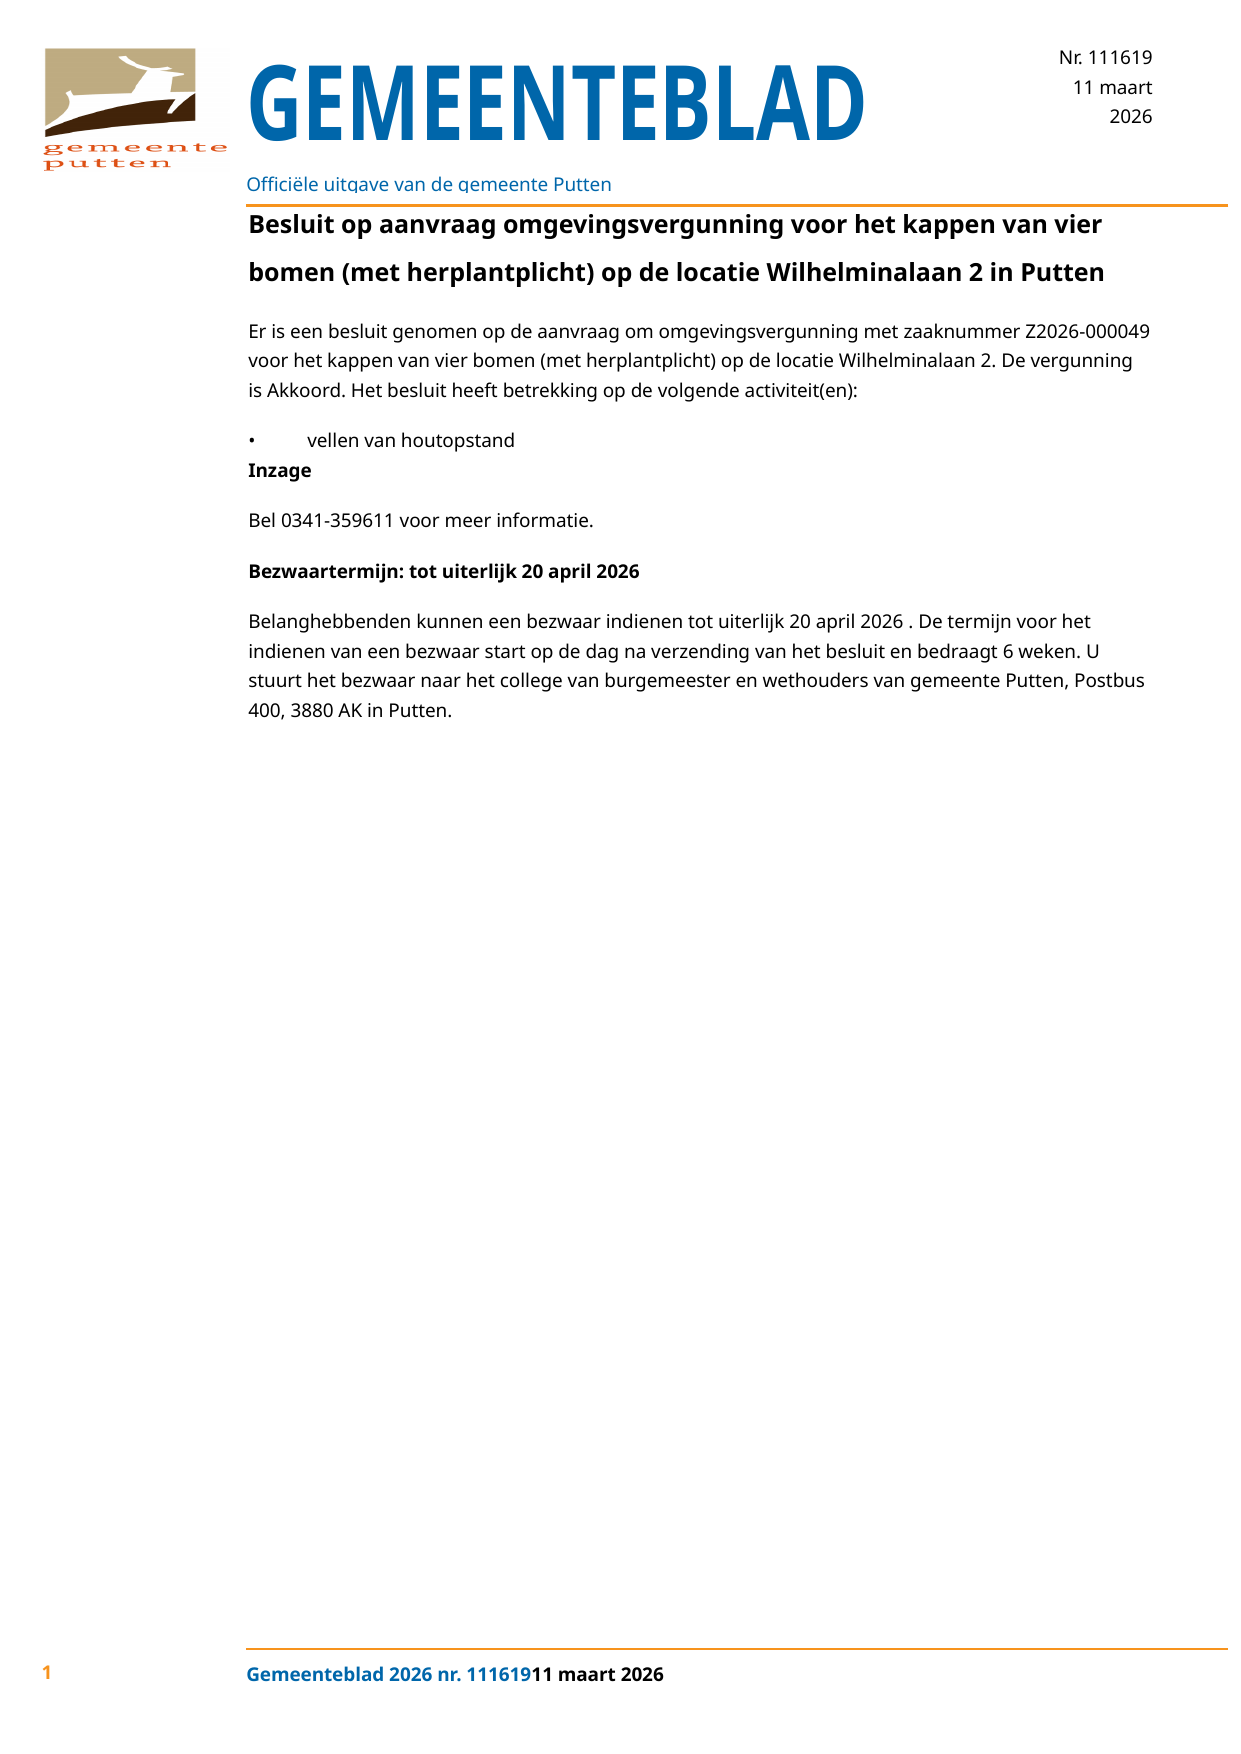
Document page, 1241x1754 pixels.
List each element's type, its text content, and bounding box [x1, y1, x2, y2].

text Bezwaartermijn: tot uiterlijk 20 april 2026 [248, 558, 1152, 584]
list vellen van houtopstand [248, 427, 1152, 453]
picture [41, 47, 231, 172]
text Er is een besluit genomen op de aanvraag om omgevingsvergunning met zaaknummer Z2026-000049 voor het kappen van vier bomen (met herplantplicht) op de locatie Wilhelminalaan 2. De vergunning is Akkoord. Het besluit heeft betrekking op de volgende activiteit(en): [248, 318, 1152, 403]
text Inzage [248, 457, 1152, 483]
text Bel 0341-359611 voor meer informatie. [248, 507, 1152, 533]
text Belanghebbenden kunnen een bezwaar indienen tot uiterlijk 20 april 2026 . De termijn voor het indienen van een bezwaar start op de dag na verzending van het besluit en bedraagt 6 weken. U stuurt het bezwaar naar het college van burgemeester en wethouders van gemeente Putten, Postbus 400, 3880 AK in Putten. [248, 608, 1152, 723]
text Besluit op aanvraag omgevingsvergunning voor het kappen van vier bomen (met herplantplicht) op de locatie Wilhelminalaan 2 in Putten [248, 207, 1152, 288]
